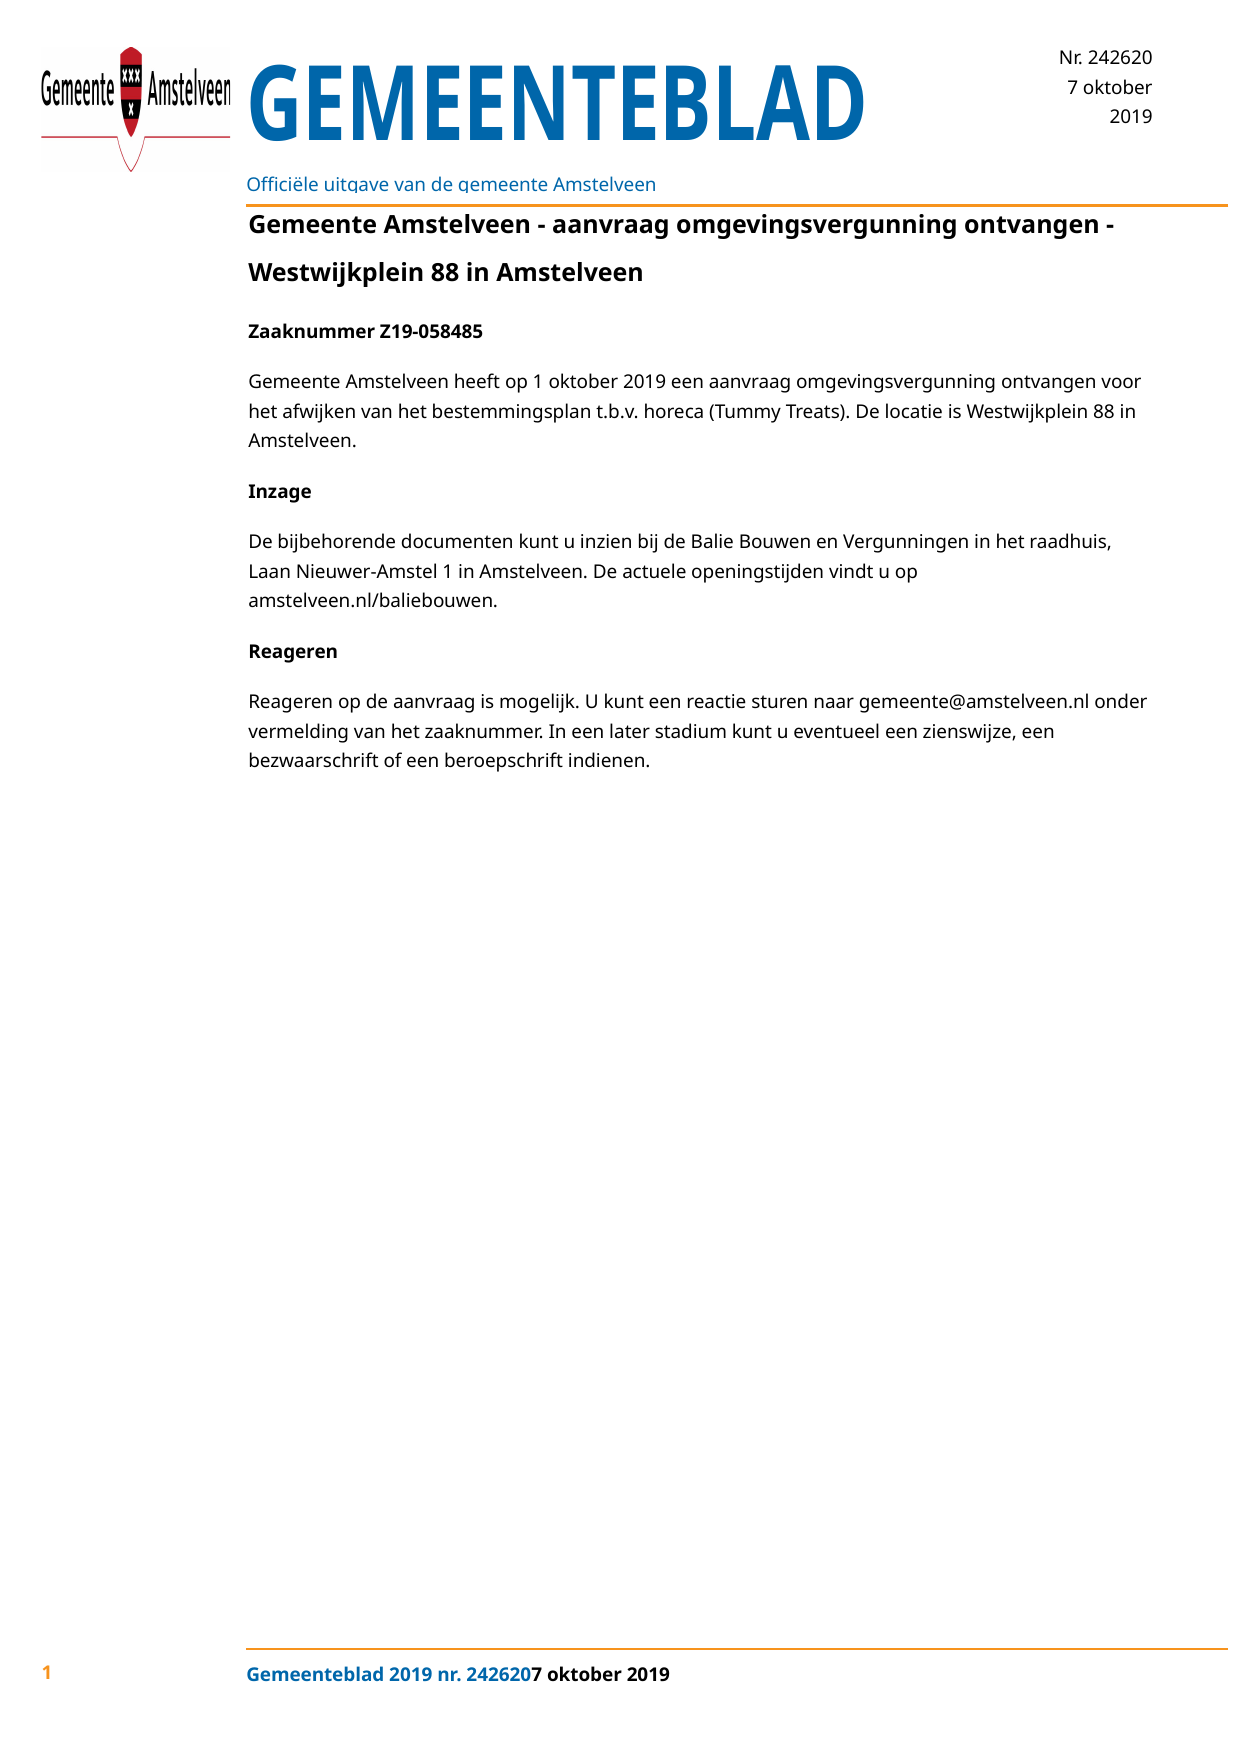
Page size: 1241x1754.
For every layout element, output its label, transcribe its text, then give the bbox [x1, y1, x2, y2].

text Gemeente Amstelveen heeft op 1 oktober 2019 een aanvraag omgevingsvergunning ontvangen voor het afwijken van het bestemmingsplan t.b.v. horeca (Tummy Treats). De locatie is Westwijkplein 88 in Amstelveen. [248, 368, 1152, 453]
text Reageren op de aanvraag is mogelijk. U kunt een reactie sturen naar gemeente@amstelveen.nl onder vermelding van het zaaknummer. In een later stadium kunt u eventueel een zienswijze, een bezwaarschrift of een beroepschrift indienen. [248, 688, 1152, 773]
picture [41, 47, 231, 172]
text Gemeente Amstelveen - aanvraag omgevingsvergunning ontvangen - Westwijkplein 88 in Amstelveen [248, 207, 1152, 288]
text Inzage [248, 478, 1152, 504]
text Reageren [248, 638, 1152, 664]
text Zaaknummer Z19-058485 [248, 318, 1152, 344]
text De bijbehorende documenten kunt u inzien bij de Balie Bouwen en Vergunningen in het raadhuis, Laan Nieuwer-Amstel 1 in Amstelveen. De actuele openingstijden vindt u op amstelveen.nl/baliebouwen. [248, 528, 1152, 613]
